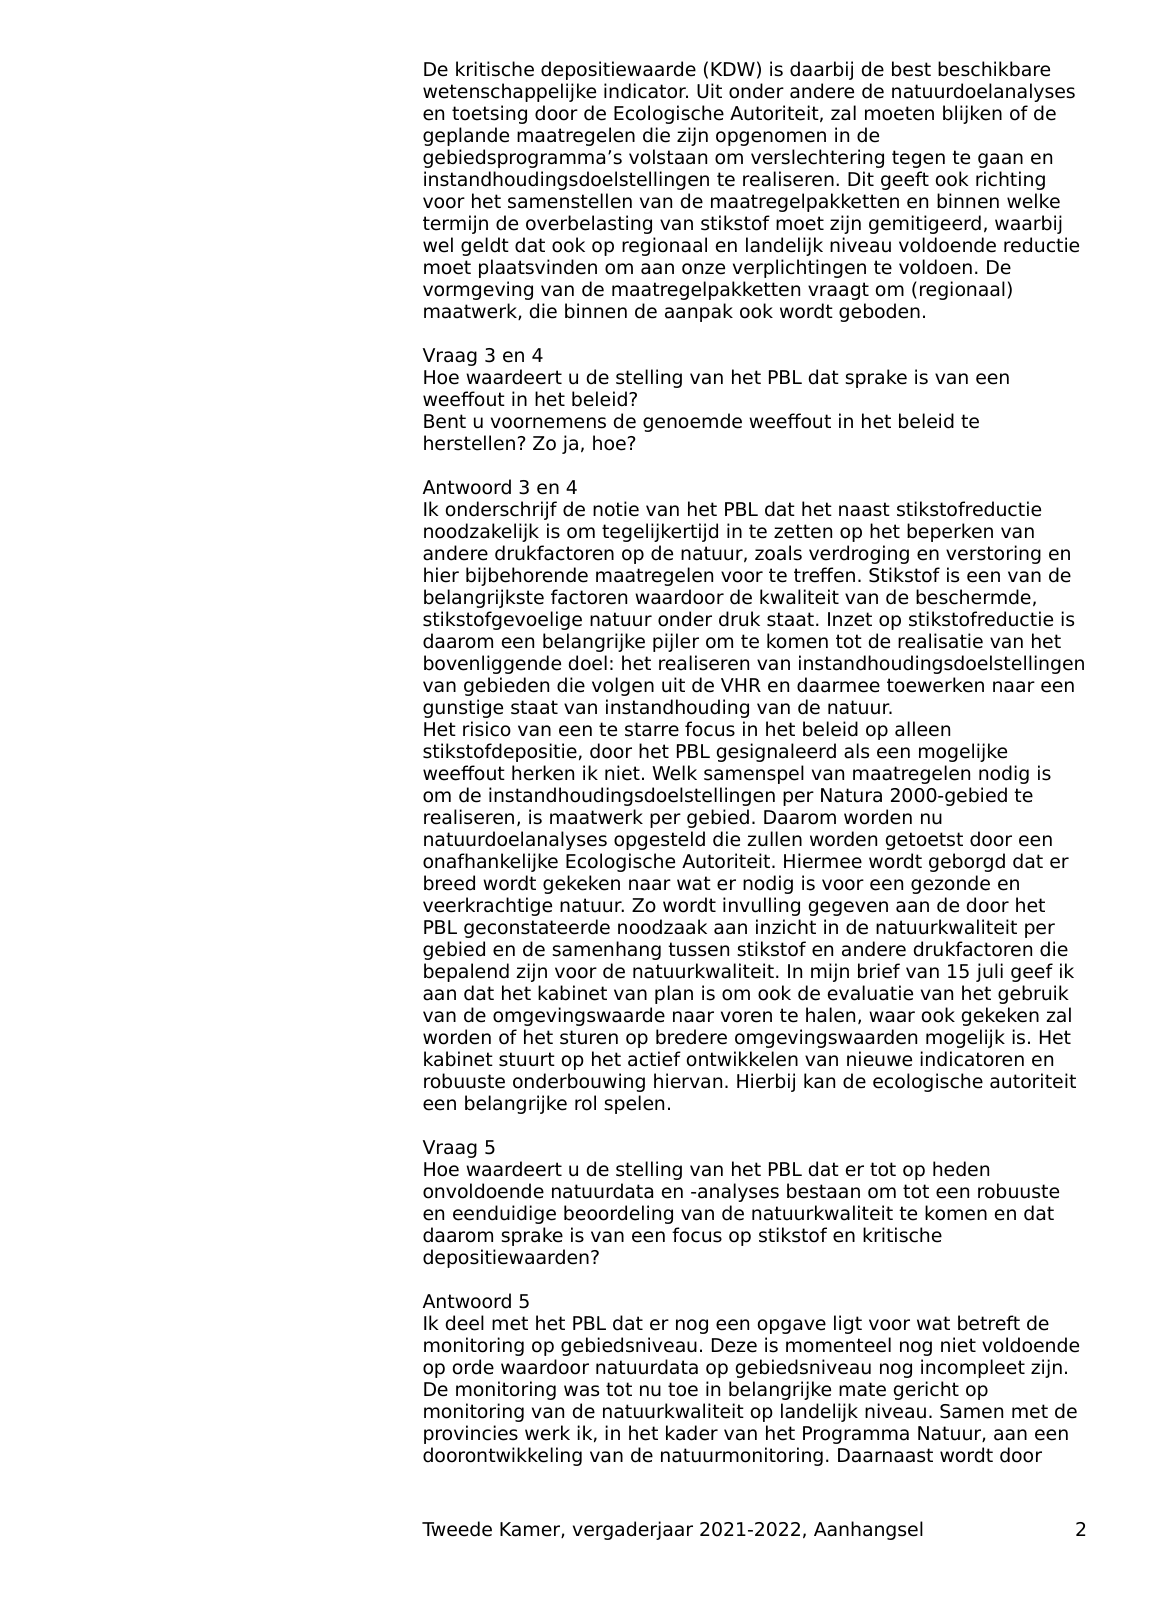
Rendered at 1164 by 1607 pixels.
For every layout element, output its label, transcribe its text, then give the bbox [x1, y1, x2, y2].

text Antwoord 5 [422, 1291, 1087, 1313]
text Hoe waardeert u de stelling van het PBL dat er tot op heden onvoldoende natuurdata en -analyses bestaan om tot een robuuste en eenduidige beoordeling van de natuurkwaliteit te komen en dat daarom sprake is van een focus op stikstof en kritische depositiewaarden? [422, 1159, 1087, 1268]
text Bent u voornemens de genoemde weeffout in het beleid te herstellen? Zo ja, hoe? [422, 411, 1087, 455]
text Antwoord 3 en 4 [422, 477, 1087, 499]
text Ik deel met het PBL dat er nog een opgave ligt voor wat betreft de monitoring op gebiedsniveau. Deze is momenteel nog niet voldoende op orde waardoor natuurdata op gebiedsniveau nog incompleet zijn. De monitoring was tot nu toe in belangrijke mate gericht op monitoring van de natuurkwaliteit op landelijk niveau. Samen met de provincies werk ik, in het kader van het Programma Natuur, aan een doorontwikkeling van de natuurmonitoring. Daarnaast wordt door [422, 1313, 1087, 1467]
text Ik onderschrijf de notie van het PBL dat het naast stikstofreductie noodzakelijk is om tegelijkertijd in te zetten op het beperken van andere drukfactoren op de natuur, zoals verdroging en verstoring en hier bijbehorende maatregelen voor te treffen. Stikstof is een van de belangrijkste factoren waardoor de kwaliteit van de beschermde, stikstofgevoelige natuur onder druk staat. Inzet op stikstofreductie is daarom een belangrijke pijler om te komen tot de realisatie van het bovenliggende doel: het realiseren van instandhoudingsdoelstellingen van gebieden die volgen uit de VHR en daarmee toewerken naar een gunstige staat van instandhouding van de natuur. [422, 499, 1087, 719]
text Vraag 3 en 4 [422, 345, 1087, 367]
text De kritische depositiewaarde (KDW) is daarbij de best beschikbare wetenschappelijke indicator. Uit onder andere de natuurdoelanalyses en toetsing door de Ecologische Autoriteit, zal moeten blijken of de geplande maatregelen die zijn opgenomen in de gebiedsprogramma’s volstaan om verslechtering tegen te gaan en instandhoudingsdoelstellingen te realiseren. Dit geeft ook richting voor het samenstellen van de maatregelpakketten en binnen welke termijn de overbelasting van stikstof moet zijn gemitigeerd, waarbij wel geldt dat ook op regionaal en landelijk niveau voldoende reductie moet plaatsvinden om aan onze verplichtingen te voldoen. De vormgeving van de maatregelpakketten vraagt om (regionaal) maatwerk, die binnen de aanpak ook wordt geboden. [422, 59, 1087, 323]
text Vraag 5 [422, 1137, 1087, 1159]
text Het risico van een te starre focus in het beleid op alleen stikstofdepositie, door het PBL gesignaleerd als een mogelijke weeffout herken ik niet. Welk samenspel van maatregelen nodig is om de instandhoudingsdoelstellingen per Natura 2000-gebied te realiseren, is maatwerk per gebied. Daarom worden nu natuurdoelanalyses opgesteld die zullen worden getoetst door een onafhankelijke Ecologische Autoriteit. Hiermee wordt geborgd dat er breed wordt gekeken naar wat er nodig is voor een gezonde en veerkrachtige natuur. Zo wordt invulling gegeven aan de door het PBL geconstateerde noodzaak aan inzicht in de natuurkwaliteit per gebied en de samenhang tussen stikstof en andere drukfactoren die bepalend zijn voor de natuurkwaliteit. In mijn brief van 15 juli geef ik aan dat het kabinet van plan is om ook de evaluatie van het gebruik van de omgevingswaarde naar voren te halen, waar ook gekeken zal worden of het sturen op bredere omgevingswaarden mogelijk is. Het kabinet stuurt op het actief ontwikkelen van nieuwe indicatoren en robuuste onderbouwing hiervan. Hierbij kan de ecologische autoriteit een belangrijke rol spelen. [422, 719, 1087, 1114]
text Hoe waardeert u de stelling van het PBL dat sprake is van een weeffout in het beleid? [422, 367, 1087, 411]
